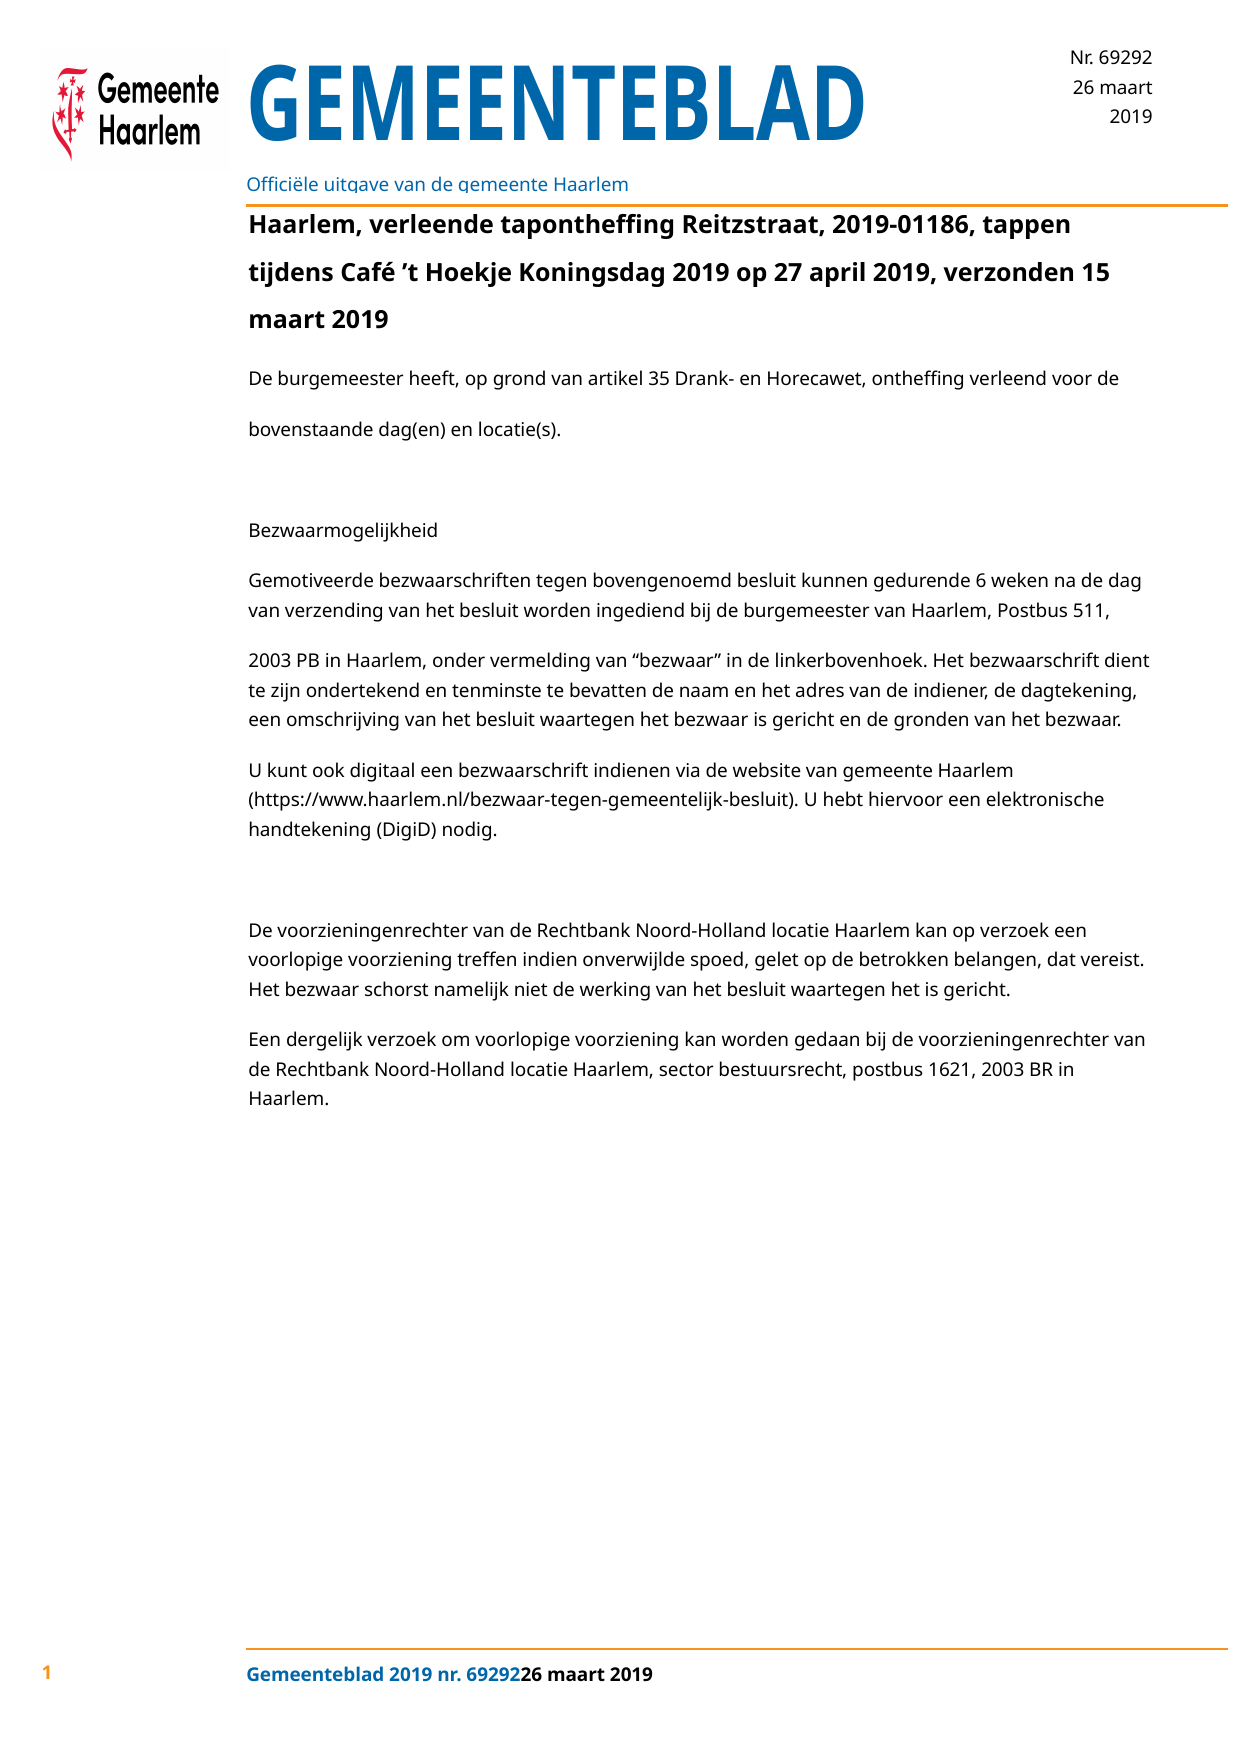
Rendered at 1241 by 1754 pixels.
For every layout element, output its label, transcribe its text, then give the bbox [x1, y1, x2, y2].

text Haarlem, verleende tapontheffing Reitzstraat, 2019-01186, tappen tijdens Café ’t Hoekje Koningsdag 2019 op 27 april 2019, verzonden 15 maart 2019 [248, 207, 1152, 336]
text De voorzieningenrechter van de Rechtbank Noord-Holland locatie Haarlem kan op verzoek een voorlopige voorziening treffen indien onverwijlde spoed, gelet op de betrokken belangen, dat vereist. Het bezwaar schorst namelijk niet de werking van het besluit waartegen het is gericht. [248, 917, 1152, 1002]
text De burgemeester heeft, op grond van artikel 35 Drank- en Horecawet, ontheffing verleend voor de [248, 366, 1152, 391]
picture [41, 47, 231, 172]
text Gemotiveerde bezwaarschriften tegen bovengenoemd besluit kunnen gedurende 6 weken na de dag van verzending van het besluit worden ingediend bij de burgemeester van Haarlem, Postbus 511, [248, 567, 1152, 622]
text Bezwaarmogelijkheid [248, 517, 1152, 542]
text 2003 PB in Haarlem, onder vermelding van “bezwaar” in de linkerbovenhoek. Het bezwaarschrift dient te zijn ondertekend en tenminste te bevatten de naam en het adres van de indiener, de dagtekening, een omschrijving van het besluit waartegen het bezwaar is gericht en de gronden van het bezwaar. [248, 647, 1152, 732]
text bovenstaande dag(en) en locatie(s). [248, 416, 1152, 442]
text U kunt ook digitaal een bezwaarschrift indienen via de website van gemeente Haarlem (https://www.haarlem.nl/bezwaar-tegen-gemeentelijk-besluit). U hebt hiervoor een elektronische handtekening (DigiD) nodig. [248, 757, 1152, 842]
text Een dergelijk verzoek om voorlopige voorziening kan worden gedaan bij de voorzieningenrechter van de Rechtbank Noord-Holland locatie Haarlem, sector bestuursrecht, postbus 1621, 2003 BR in Haarlem. [248, 1026, 1152, 1111]
